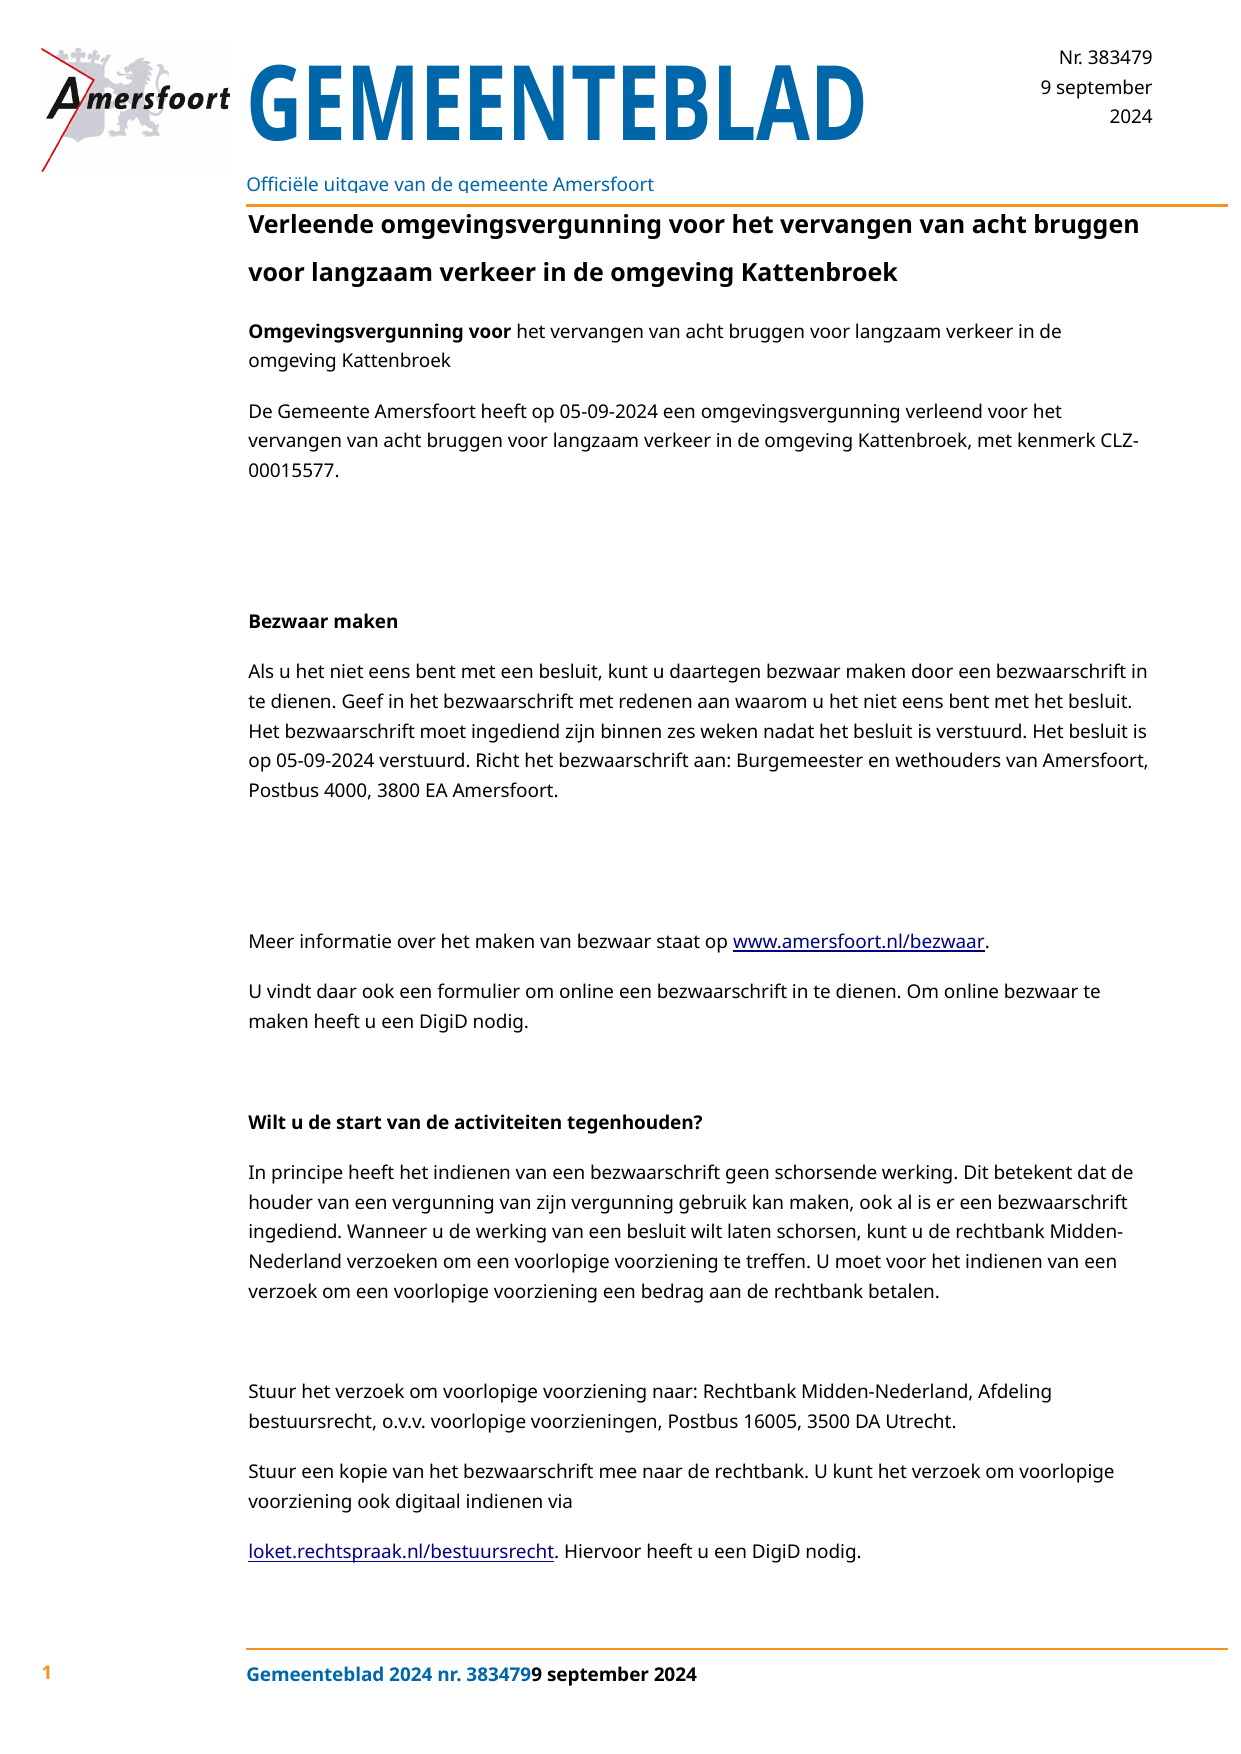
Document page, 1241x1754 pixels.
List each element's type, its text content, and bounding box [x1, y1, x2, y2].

text Bezwaar maken [248, 608, 1152, 634]
text Stuur het verzoek om voorlopige voorziening naar: Rechtbank Midden-Nederland, Afdeling bestuursrecht, o.v.v. voorlopige voorzieningen, Postbus 16005, 3500 DA Utrecht. [248, 1379, 1152, 1434]
text U vindt daar ook een formulier om online een bezwaarschrift in te dienen. Om online bezwaar te maken heeft u een DigiD nodig. [248, 979, 1152, 1034]
text Omgevingsvergunning voor het vervangen van acht bruggen voor langzaam verkeer in de omgeving Kattenbroek [248, 318, 1152, 373]
text Verleende omgevingsvergunning voor het vervangen van acht bruggen voor langzaam verkeer in de omgeving Kattenbroek [248, 207, 1152, 288]
text De Gemeente Amersfoort heeft op 05-09-2024 een omgevingsvergunning verleend voor het vervangen van acht bruggen voor langzaam verkeer in de omgeving Kattenbroek, met kenmerk CLZ-00015577. [248, 398, 1152, 483]
text Stuur een kopie van het bezwaarschrift mee naar de rechtbank. U kunt het verzoek om voorlopige voorziening ook digitaal indienen via [248, 1459, 1152, 1514]
text Meer informatie over het maken van bezwaar staat op www.amersfoort.nl/bezwaar. [248, 928, 1152, 954]
text Wilt u de start van de activiteiten tegenhouden? [248, 1109, 1152, 1135]
picture [41, 47, 231, 172]
text loket.rechtspraak.nl/bestuursrecht. Hiervoor heeft u een DigiD nodig. [248, 1539, 1152, 1564]
text In principe heeft het indienen van een bezwaarschrift geen schorsende werking. Dit betekent dat de houder van een vergunning van zijn vergunning gebruik kan maken, ook al is er een bezwaarschrift ingediend. Wanneer u de werking van een besluit wilt laten schorsen, kunt u de rechtbank Midden-Nederland verzoeken om een voorlopige voorziening te treffen. U moet voor het indienen van een verzoek om een voorlopige voorziening een bedrag aan de rechtbank betalen. [248, 1159, 1152, 1304]
text Als u het niet eens bent met een besluit, kunt u daartegen bezwaar maken door een bezwaarschrift in te dienen. Geef in het bezwaarschrift met redenen aan waarom u het niet eens bent met het besluit. Het bezwaarschrift moet ingediend zijn binnen zes weken nadat het besluit is verstuurd. Het besluit is op 05-09-2024 verstuurd. Richt het bezwaarschrift aan: Burgemeester en wethouders van Amersfoort, Postbus 4000, 3800 EA Amersfoort. [248, 659, 1152, 803]
